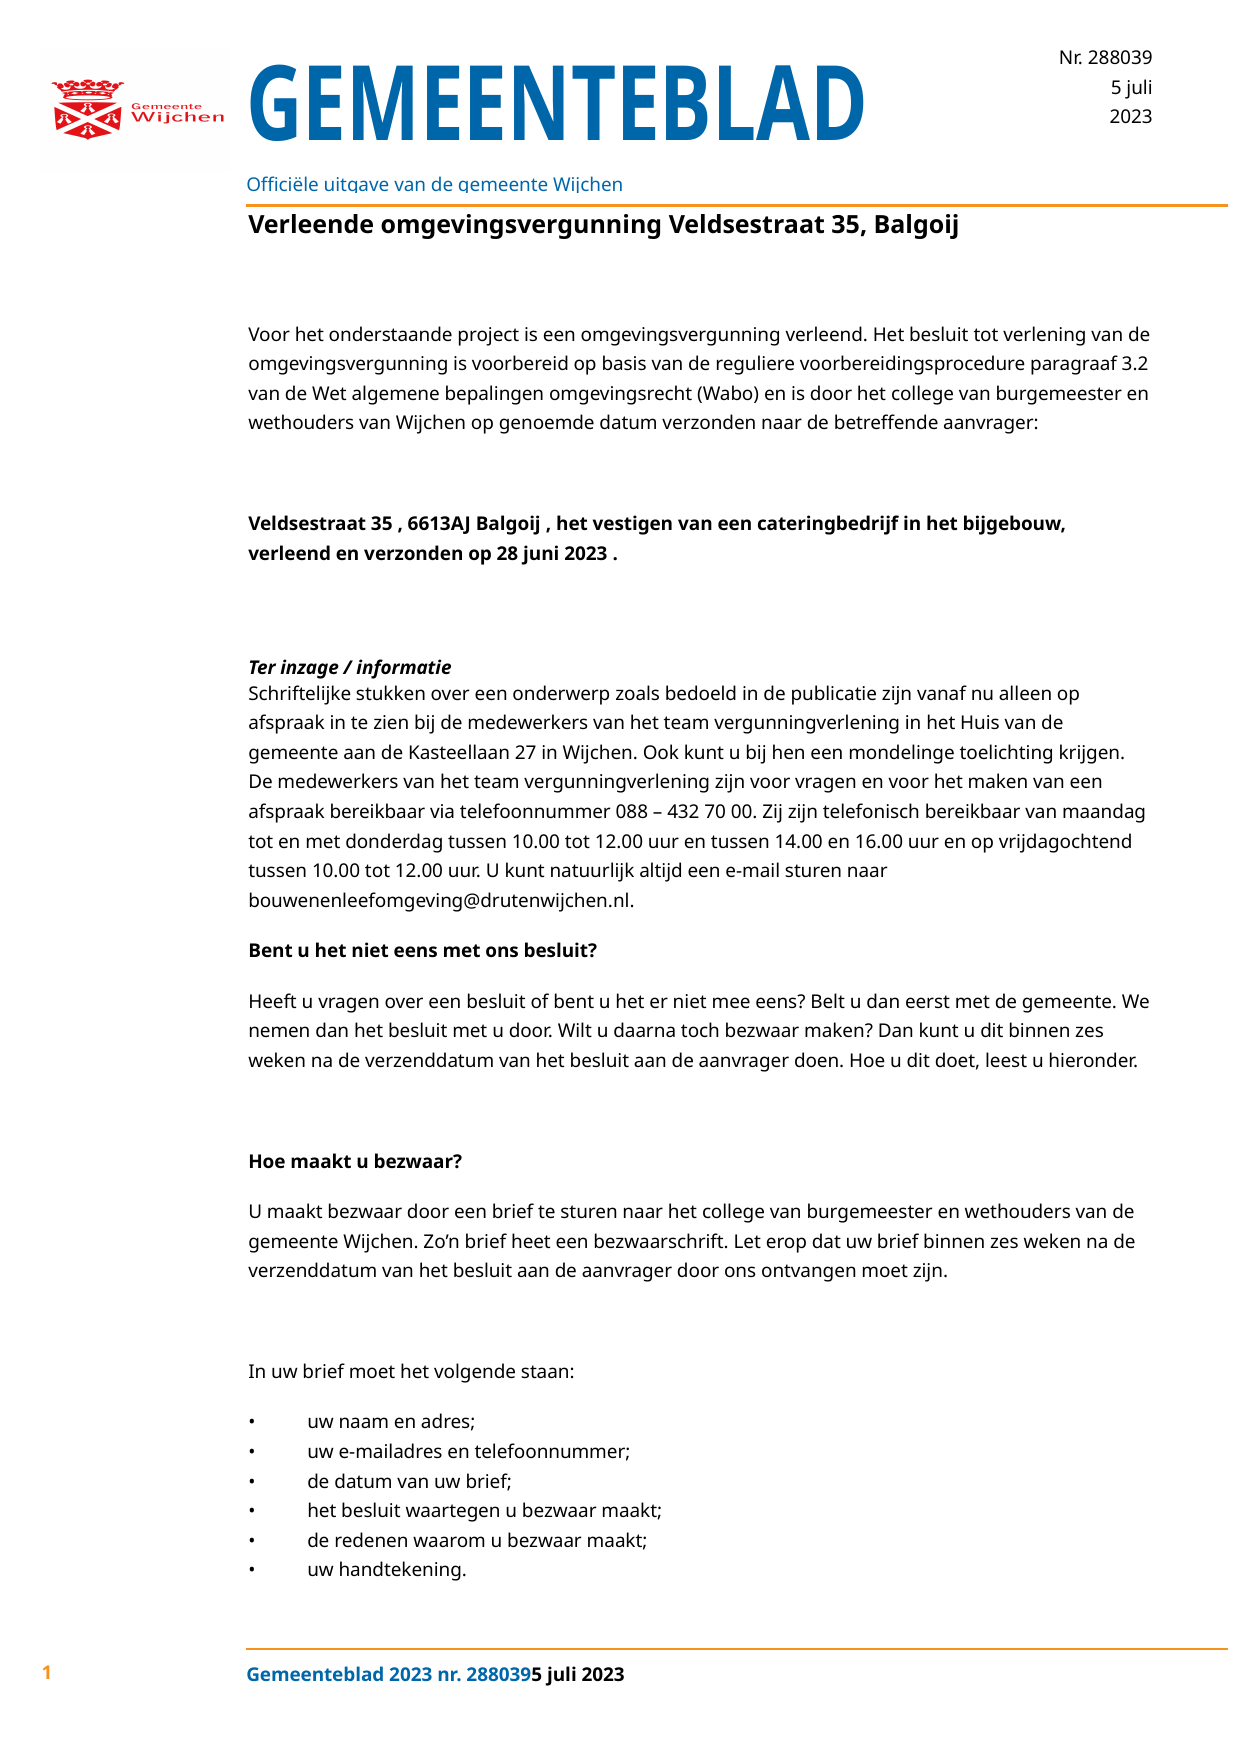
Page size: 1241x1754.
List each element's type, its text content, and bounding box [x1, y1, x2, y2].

text Verleende omgevingsvergunning Veldsestraat 35, Balgoij [248, 207, 1152, 241]
text Hoe maakt u bezwaar? [248, 1148, 1152, 1174]
text In uw brief moet het volgende staan: [248, 1358, 1152, 1384]
text Bent u het niet eens met ons besluit? [248, 937, 1152, 963]
picture [41, 47, 231, 172]
text Ter inzage / informatie [248, 654, 1152, 680]
text U maakt bezwaar door een brief te sturen naar het college van burgemeester en wethouders van de gemeente Wijchen. Zo’n brief heet een bezwaarschrift. Let erop dat uw brief binnen zes weken na de verzenddatum van het besluit aan de aanvrager door ons ontvangen moet zijn. [248, 1198, 1152, 1283]
text Heeft u vragen over een besluit of bent u het er niet mee eens? Belt u dan eerst met de gemeente. We nemen dan het besluit met u door. Wilt u daarna toch bezwaar maken? Dan kunt u dit binnen zes weken na de verzenddatum van het besluit aan de aanvrager doen. Hoe u dit doet, leest u hieronder. [248, 988, 1152, 1073]
list het besluit waartegen u bezwaar maakt; [248, 1497, 1152, 1523]
text Veldsestraat 35 , 6613AJ Balgoij , het vestigen van een cateringbedrijf in het bijgebouw, verleend en verzonden op 28 juni 2023 . [248, 510, 1152, 566]
list de datum van uw brief; [248, 1468, 1152, 1494]
list uw handtekening. [248, 1557, 1152, 1582]
text Schriftelijke stukken over een onderwerp zoals bedoeld in de publicatie zijn vanaf nu alleen op afspraak in te zien bij de medewerkers van het team vergunningverlening in het Huis van de gemeente aan de Kasteellaan 27 in Wijchen. Ook kunt u bij hen een mondelinge toelichting krijgen. De medewerkers van het team vergunningverlening zijn voor vragen en voor het maken van een afspraak bereikbaar via telefoonnummer 088 – 432 70 00. Zij zijn telefonisch bereikbaar van maandag tot en met donderdag tussen 10.00 tot 12.00 uur en tussen 14.00 en 16.00 uur en op vrijdagochtend tussen 10.00 tot 12.00 uur. U kunt natuurlijk altijd een e-mail sturen naar bouwenenleefomgeving@drutenwijchen.nl. [248, 680, 1152, 913]
list de redenen waarom u bezwaar maakt; [248, 1527, 1152, 1553]
list uw e-mailadres en telefoonnummer; [248, 1438, 1152, 1464]
text Voor het onderstaande project is een omgevingsvergunning verleend. Het besluit tot verlening van de omgevingsvergunning is voorbereid op basis van de reguliere voorbereidingsprocedure paragraaf 3.2 van de Wet algemene bepalingen omgevingsrecht (Wabo) en is door het college van burgemeester en wethouders van Wijchen op genoemde datum verzonden naar de betreffende aanvrager: [248, 321, 1152, 435]
list uw naam en adres; [248, 1409, 1152, 1434]
